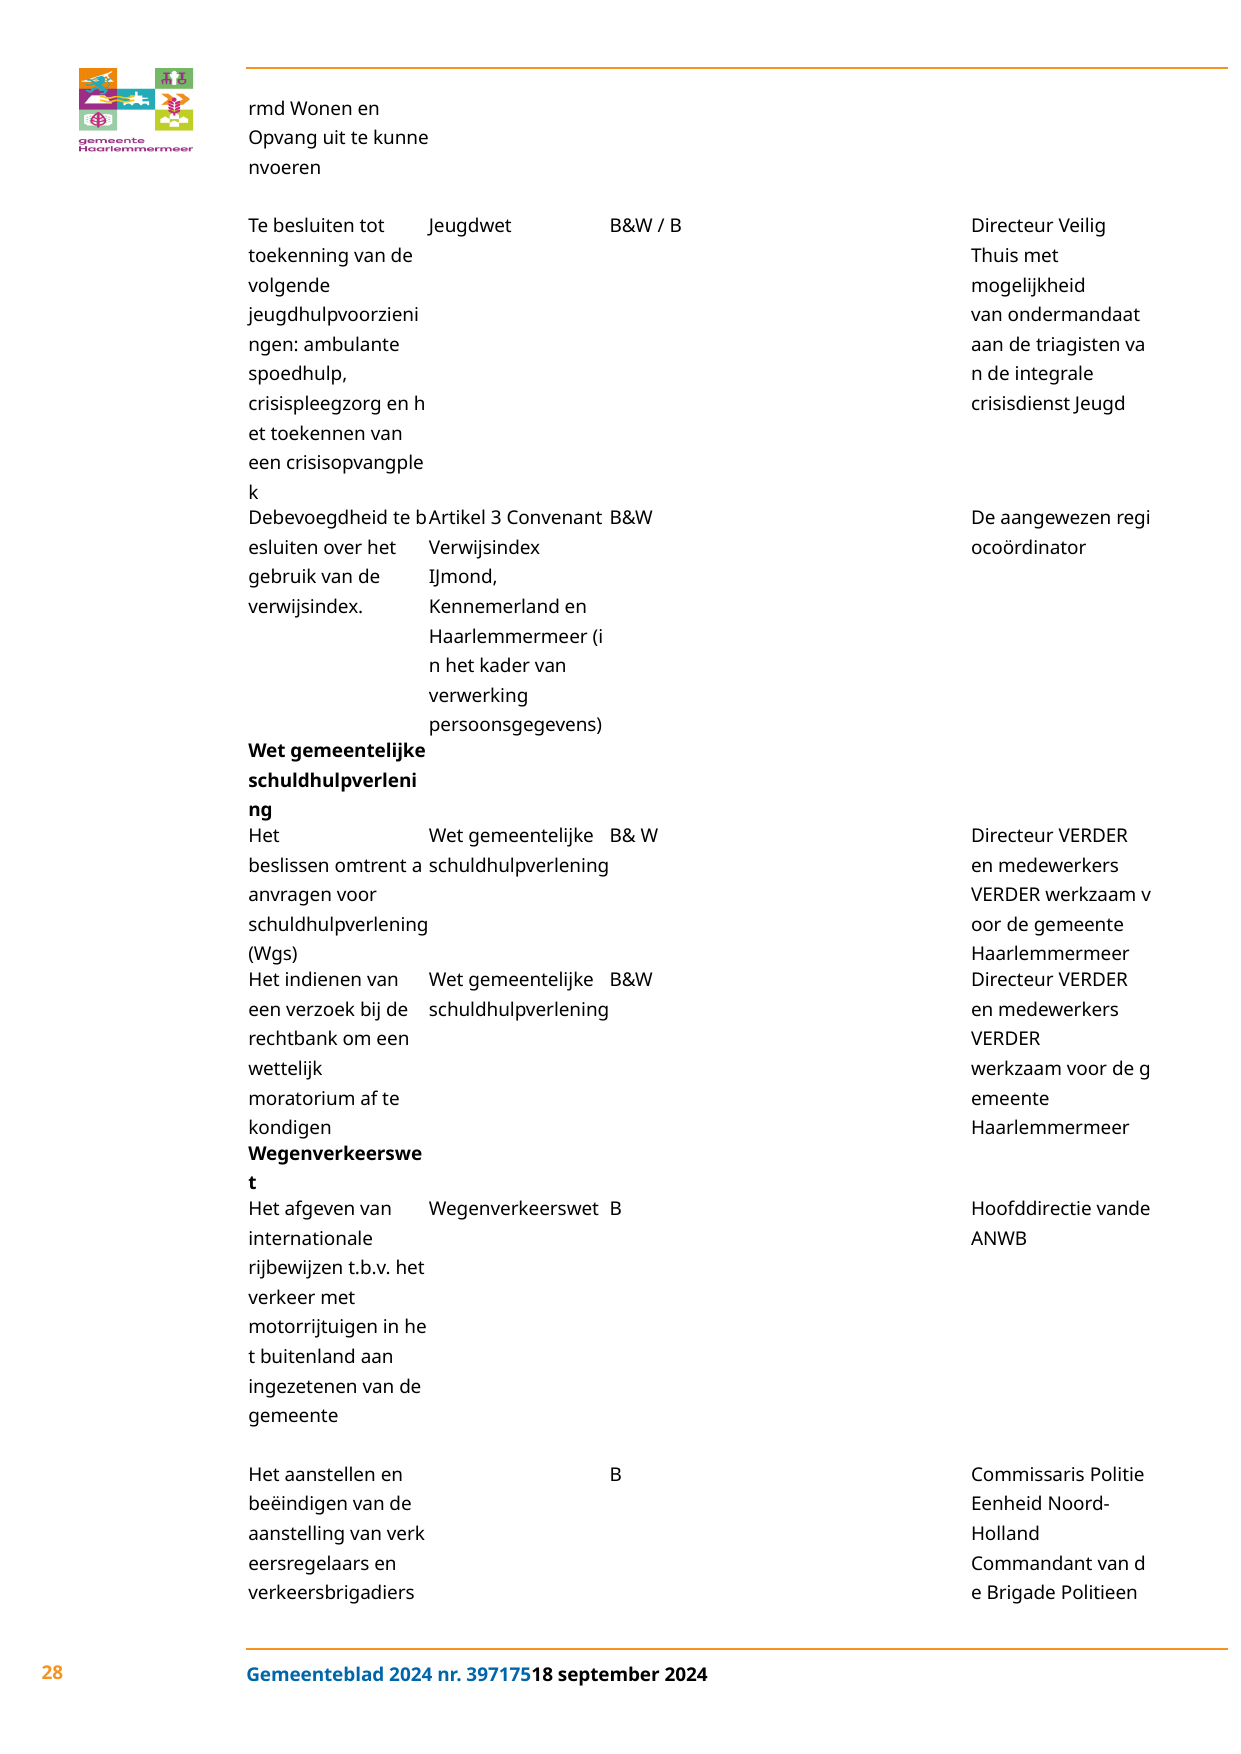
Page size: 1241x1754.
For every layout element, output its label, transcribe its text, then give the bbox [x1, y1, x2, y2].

table_header Jeugdwet [429, 213, 609, 504]
table_cell [429, 738, 609, 822]
table_cell Debevoegdheid te besluiten over het gebruik van de verwijsindex. [248, 505, 429, 737]
table_cell [790, 966, 971, 1140]
table_header B [609, 1461, 790, 1605]
table_cell De aangewezen regiocoördinator [971, 505, 1152, 737]
table_cell Wet gemeentelijke schuldhulpverlening [248, 738, 429, 822]
table_cell Het indienen van een verzoek bij de rechtbank om een wettelijk moratorium af te kondigen [248, 966, 429, 1140]
table_cell rmd Wonen en Opvang uit te kunnenvoeren [248, 95, 429, 180]
table_cell Het afgeven van internationale rijbewijzen t.b.v. het verkeer met motorrijtuigen in het buitenland aan ingezetenen van de gemeente [248, 1195, 429, 1428]
table_header Directeur Veilig Thuis met mogelijkheid van ondermandaat aan de triagisten van de integrale crisisdienst Jeugd [971, 213, 1152, 504]
table_header B&W / B [609, 213, 790, 504]
table_cell Wegenverkeerswet [248, 1140, 429, 1195]
table_cell [429, 1140, 609, 1195]
table_cell Wet gemeentelijke schuldhulpverlening [429, 822, 609, 966]
table_cell [790, 1195, 971, 1428]
table_cell [790, 505, 971, 737]
table_cell [790, 1140, 971, 1195]
table_cell [971, 738, 1152, 822]
table_cell B&W [609, 505, 790, 737]
table_cell [971, 1140, 1152, 1195]
table_header Te besluiten tot toekenning van de volgende jeugdhulpvoorzieningen: ambulante spoedhulp, crisispleegzorg en het toekennen van een crisisopvangplek [248, 213, 429, 504]
table_cell B [609, 1195, 790, 1428]
table_cell [971, 95, 1152, 180]
table_header [790, 213, 971, 504]
table_cell Directeur VERDER en medewerkers VERDER werkzaam voor de gemeente Haarlemmermeer [971, 966, 1152, 1140]
table_cell B&W [609, 966, 790, 1140]
table_cell [790, 738, 971, 822]
table_cell [609, 1140, 790, 1195]
table_cell Het beslissen omtrent aanvragen voor schuldhulpverlening (Wgs) [248, 822, 429, 966]
table_header Het aanstellen en beëindigen van de aanstelling van verkeersregelaars en verkeersbrigadiers [248, 1461, 429, 1605]
table_header [429, 1461, 609, 1605]
picture [41, 47, 231, 172]
table_cell Wet gemeentelijke schuldhulpverlening [429, 966, 609, 1140]
table_header [790, 1461, 971, 1605]
table_header Commissaris Politie Eenheid Noord- Holland Commandant van de Brigade Politieen [971, 1461, 1152, 1605]
table_cell B& W [609, 822, 790, 966]
table_cell Artikel 3 Convenant Verwijsindex IJmond, Kennemerland en Haarlemmermeer (in het kader van verwerking persoonsgegevens) [429, 505, 609, 737]
table_cell Wegenverkeerswet [429, 1195, 609, 1428]
table_cell [790, 822, 971, 966]
table_cell [790, 95, 971, 180]
table_cell Hoofddirectie vande ANWB [971, 1195, 1152, 1428]
table_cell [609, 738, 790, 822]
table_cell [429, 95, 609, 180]
table_cell Directeur VERDER en medewerkers VERDER werkzaam voor de gemeente Haarlemmermeer [971, 822, 1152, 966]
table_cell [609, 95, 790, 180]
